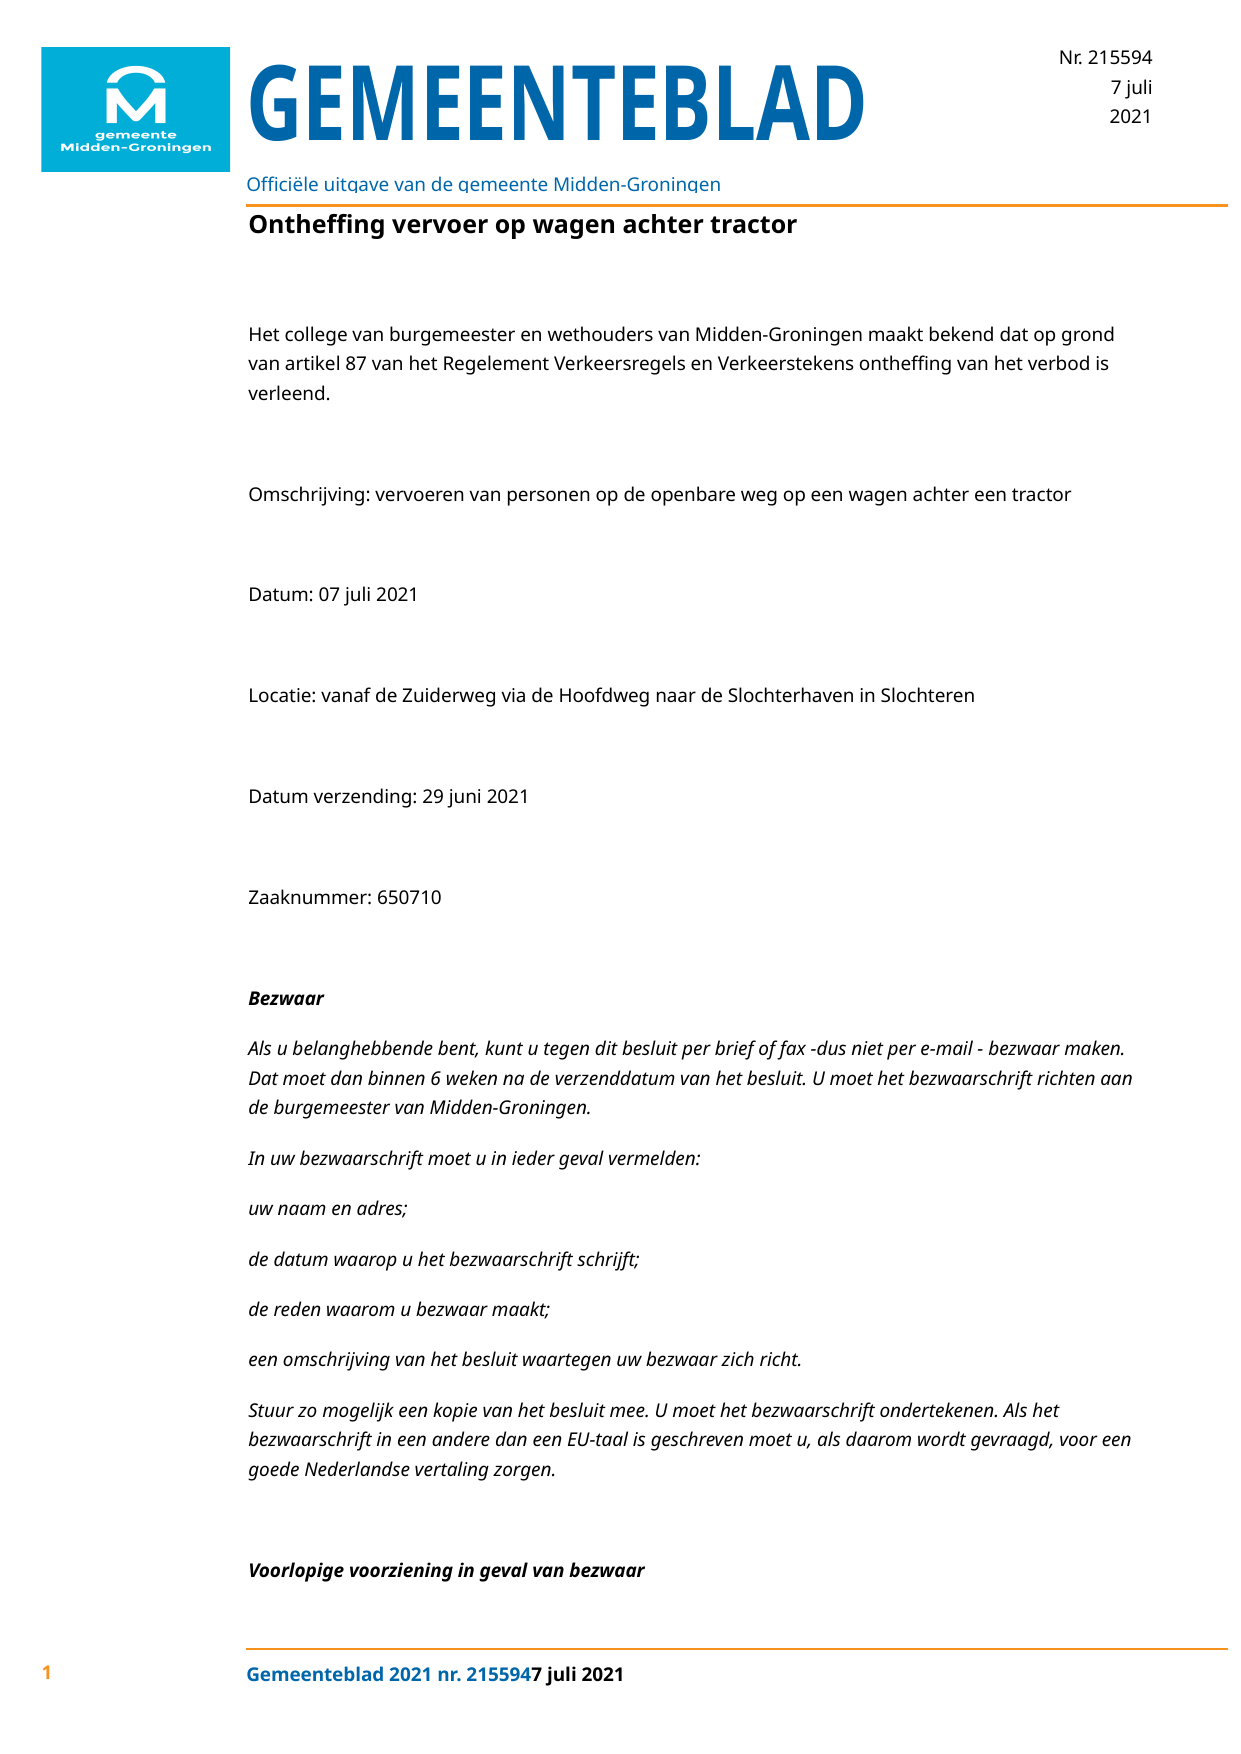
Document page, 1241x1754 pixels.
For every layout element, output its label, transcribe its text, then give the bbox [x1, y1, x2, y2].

text Als u belanghebbende bent, kunt u tegen dit besluit per brief of fax -dus niet per e-mail - bezwaar maken. Dat moet dan binnen 6 weken na de verzenddatum van het besluit. U moet het bezwaarschrift richten aan de burgemeester van Midden-Groningen. [248, 1035, 1152, 1120]
text Datum: 07 juli 2021 [248, 582, 1152, 607]
text Datum verzending: 29 juni 2021 [248, 783, 1152, 809]
text Omschrijving: vervoeren van personen op de openbare weg op een wagen achter een tractor [248, 481, 1152, 506]
text Voorlopige voorziening in geval van bezwaar [248, 1557, 1152, 1583]
text een omschrijving van het besluit waartegen uw bezwaar zich richt. [248, 1347, 1152, 1372]
text Locatie: vanaf de Zuiderweg via de Hoofdweg naar de Slochterhaven in Slochteren [248, 682, 1152, 708]
text Het college van burgemeester en wethouders van Midden-Groningen maakt bekend dat op grond van artikel 87 van het Regelement Verkeersregels en Verkeerstekens ontheffing van het verbod is verleend. [248, 321, 1152, 406]
picture [108, 66, 164, 82]
text de datum waarop u het bezwaarschrift schrijft; [248, 1246, 1152, 1271]
text uw naam en adres; [248, 1195, 1152, 1221]
text Bezwaar [248, 985, 1152, 1011]
text Ontheffing vervoer op wagen achter tractor [248, 207, 1152, 241]
text Stuur zo mogelijk een kopie van het besluit mee. U moet het bezwaarschrift ondertekenen. Als het bezwaarschrift in een andere dan een EU-taal is geschreven moet u, als daarom wordt gevraagd, voor een goede Nederlandse vertaling zorgen. [248, 1397, 1152, 1482]
text de reden waarom u bezwaar maakt; [248, 1296, 1152, 1322]
text Zaaknummer: 650710 [248, 884, 1152, 910]
text In uw bezwaarschrift moet u in ieder geval vermelden: [248, 1145, 1152, 1171]
picture [184, 146, 190, 153]
picture [107, 89, 165, 122]
